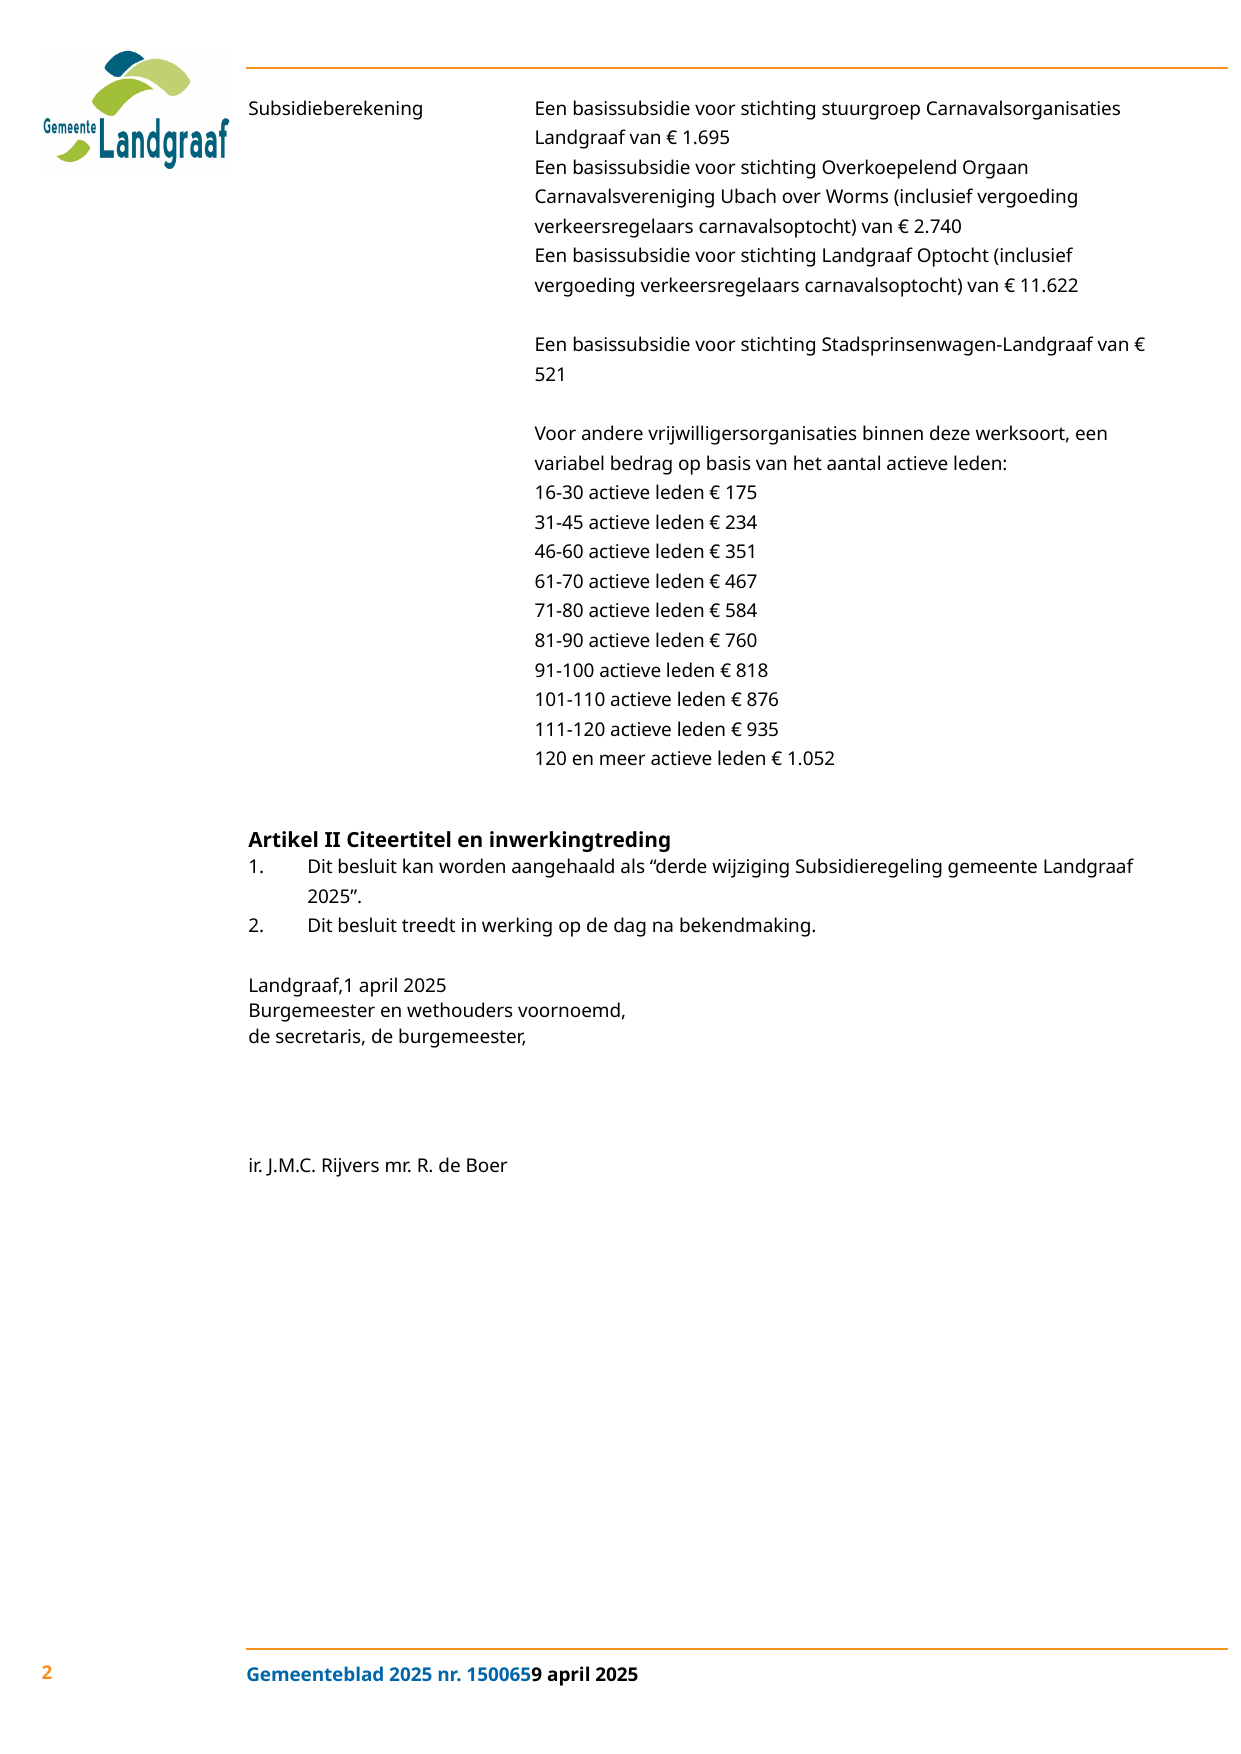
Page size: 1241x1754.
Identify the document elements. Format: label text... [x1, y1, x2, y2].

text Burgemeester en wethouders voornoemd, [248, 997, 1152, 1023]
text de secretaris, de burgemeester, [248, 1023, 1152, 1049]
table_cell Een basissubsidie voor stichting stuurgroep Carnavalsorganisaties Landgraaf van € 1.695 Een basissubsidie voor stichting Overkoepelend Orgaan Carnavalsvereniging Ubach over Worms (inclusief vergoeding verkeersregelaars carnavalsoptocht) van € 2.740 Een basissubsidie voor stichting Landgraaf Optocht (inclusief vergoeding verkeersregelaars carnavalsoptocht) van € 11.622 Een basissubsidie voor stichting Stadsprinsenwagen-Landgraaf van € 521 Voor andere vrijwilligersorganisaties binnen deze werksoort, een variabel bedrag op basis van het aantal actieve leden: 16-30 actieve leden € 175 31-45 actieve leden € 234 46-60 actieve leden € 351 61-70 actieve leden € 467 71-80 actieve leden € 584 81-90 actieve leden € 760 91-100 actieve leden € 818 101-110 actieve leden € 876 111-120 actieve leden € 935 120 en meer actieve leden € 1.052 [534, 95, 1152, 771]
list Dit besluit kan worden aangehaald als “derde wijziging Subsidieregeling gemeente Landgraaf 2025”. [248, 853, 1152, 909]
list Dit besluit treedt in werking op de dag na bekendmaking. [248, 913, 1152, 938]
text Artikel II Citeertitel en inwerkingtreding [248, 825, 1152, 853]
picture [41, 47, 231, 172]
text Landgraaf,1 april 2025 [248, 972, 1152, 997]
text ir. J.M.C. Rijvers mr. R. de Boer [248, 1152, 1152, 1178]
table_cell Subsidieberekening [248, 95, 534, 771]
